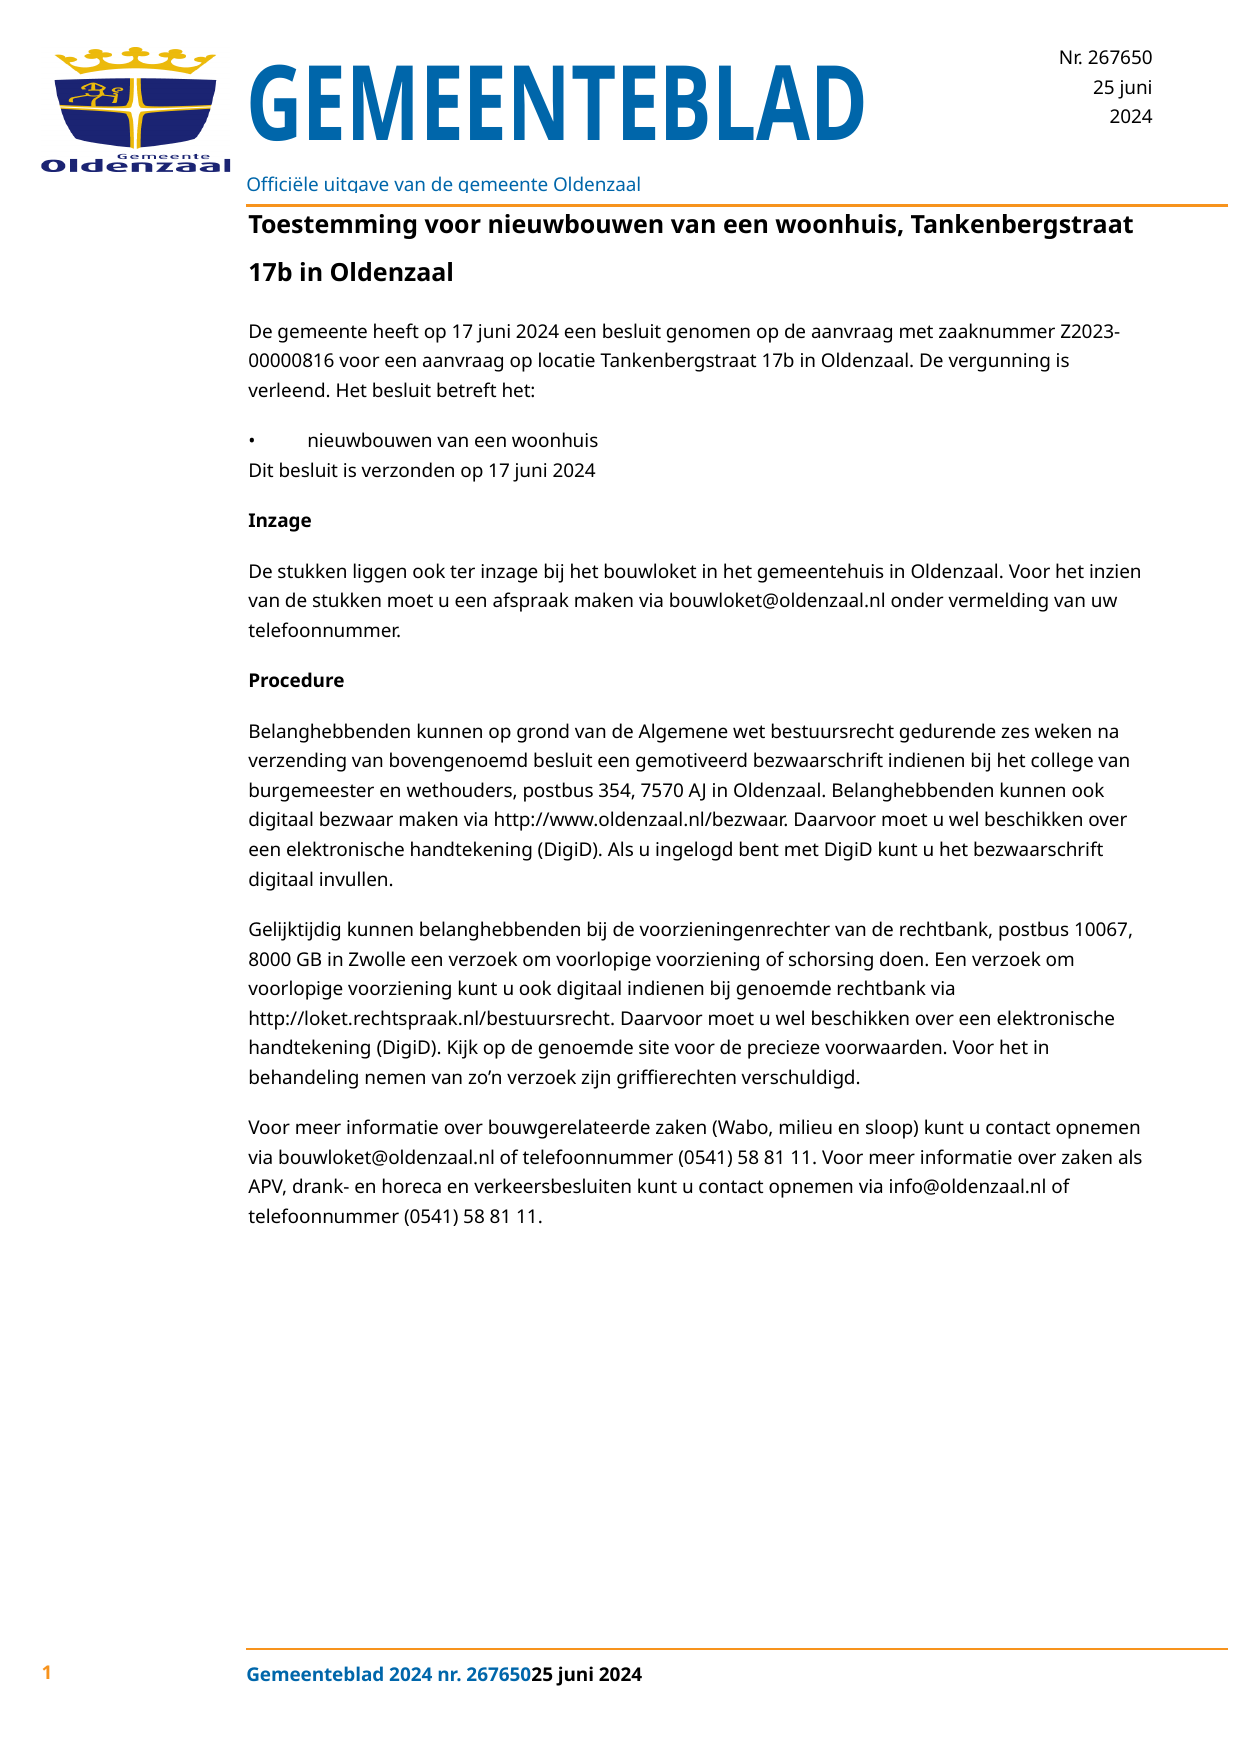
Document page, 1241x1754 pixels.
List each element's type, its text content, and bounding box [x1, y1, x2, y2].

picture [41, 47, 231, 172]
text De stukken liggen ook ter inzage bij het bouwloket in het gemeentehuis in Oldenzaal. Voor het inzien van de stukken moet u een afspraak maken via bouwloket@oldenzaal.nl onder vermelding van uw telefoonnummer. [248, 558, 1152, 643]
text De gemeente heeft op 17 juni 2024 een besluit genomen op de aanvraag met zaaknummer Z2023-00000816 voor een aanvraag op locatie Tankenbergstraat 17b in Oldenzaal. De vergunning is verleend. Het besluit betreft het: [248, 318, 1152, 403]
text Procedure [248, 667, 1152, 693]
text Inzage [248, 507, 1152, 533]
text Belanghebbenden kunnen op grond van de Algemene wet bestuursrecht gedurende zes weken na verzending van bovengenoemd besluit een gemotiveerd bezwaarschrift indienen bij het college van burgemeester en wethouders, postbus 354, 7570 AJ in Oldenzaal. Belanghebbenden kunnen ook digitaal bezwaar maken via http://www.oldenzaal.nl/bezwaar. Daarvoor moet u wel beschikken over een elektronische handtekening (DigiD). Als u ingelogd bent met DigiD kunt u het bezwaarschrift digitaal invullen. [248, 718, 1152, 892]
text Gelijktijdig kunnen belanghebbenden bij de voorzieningenrechter van de rechtbank, postbus 10067, 8000 GB in Zwolle een verzoek om voorlopige voorziening of schorsing doen. Een verzoek om voorlopige voorziening kunt u ook digitaal indienen bij genoemde rechtbank via http://loket.rechtspraak.nl/bestuursrecht. Daarvoor moet u wel beschikken over een elektronische handtekening (DigiD). Kijk op de genoemde site voor de precieze voorwaarden. Voor het in behandeling nemen van zo’n verzoek zijn griffierechten verschuldigd. [248, 916, 1152, 1090]
text Dit besluit is verzonden op 17 juni 2024 [248, 457, 1152, 483]
text Voor meer informatie over bouwgerelateerde zaken (Wabo, milieu en sloop) kunt u contact opnemen via bouwloket@oldenzaal.nl of telefoonnummer (0541) 58 81 11. Voor meer informatie over zaken als APV, drank- en horeca en verkeersbesluiten kunt u contact opnemen via info@oldenzaal.nl of telefoonnummer (0541) 58 81 11. [248, 1114, 1152, 1229]
text Toestemming voor nieuwbouwen van een woonhuis, Tankenbergstraat 17b in Oldenzaal [248, 207, 1152, 288]
list nieuwbouwen van een woonhuis [248, 427, 1152, 453]
